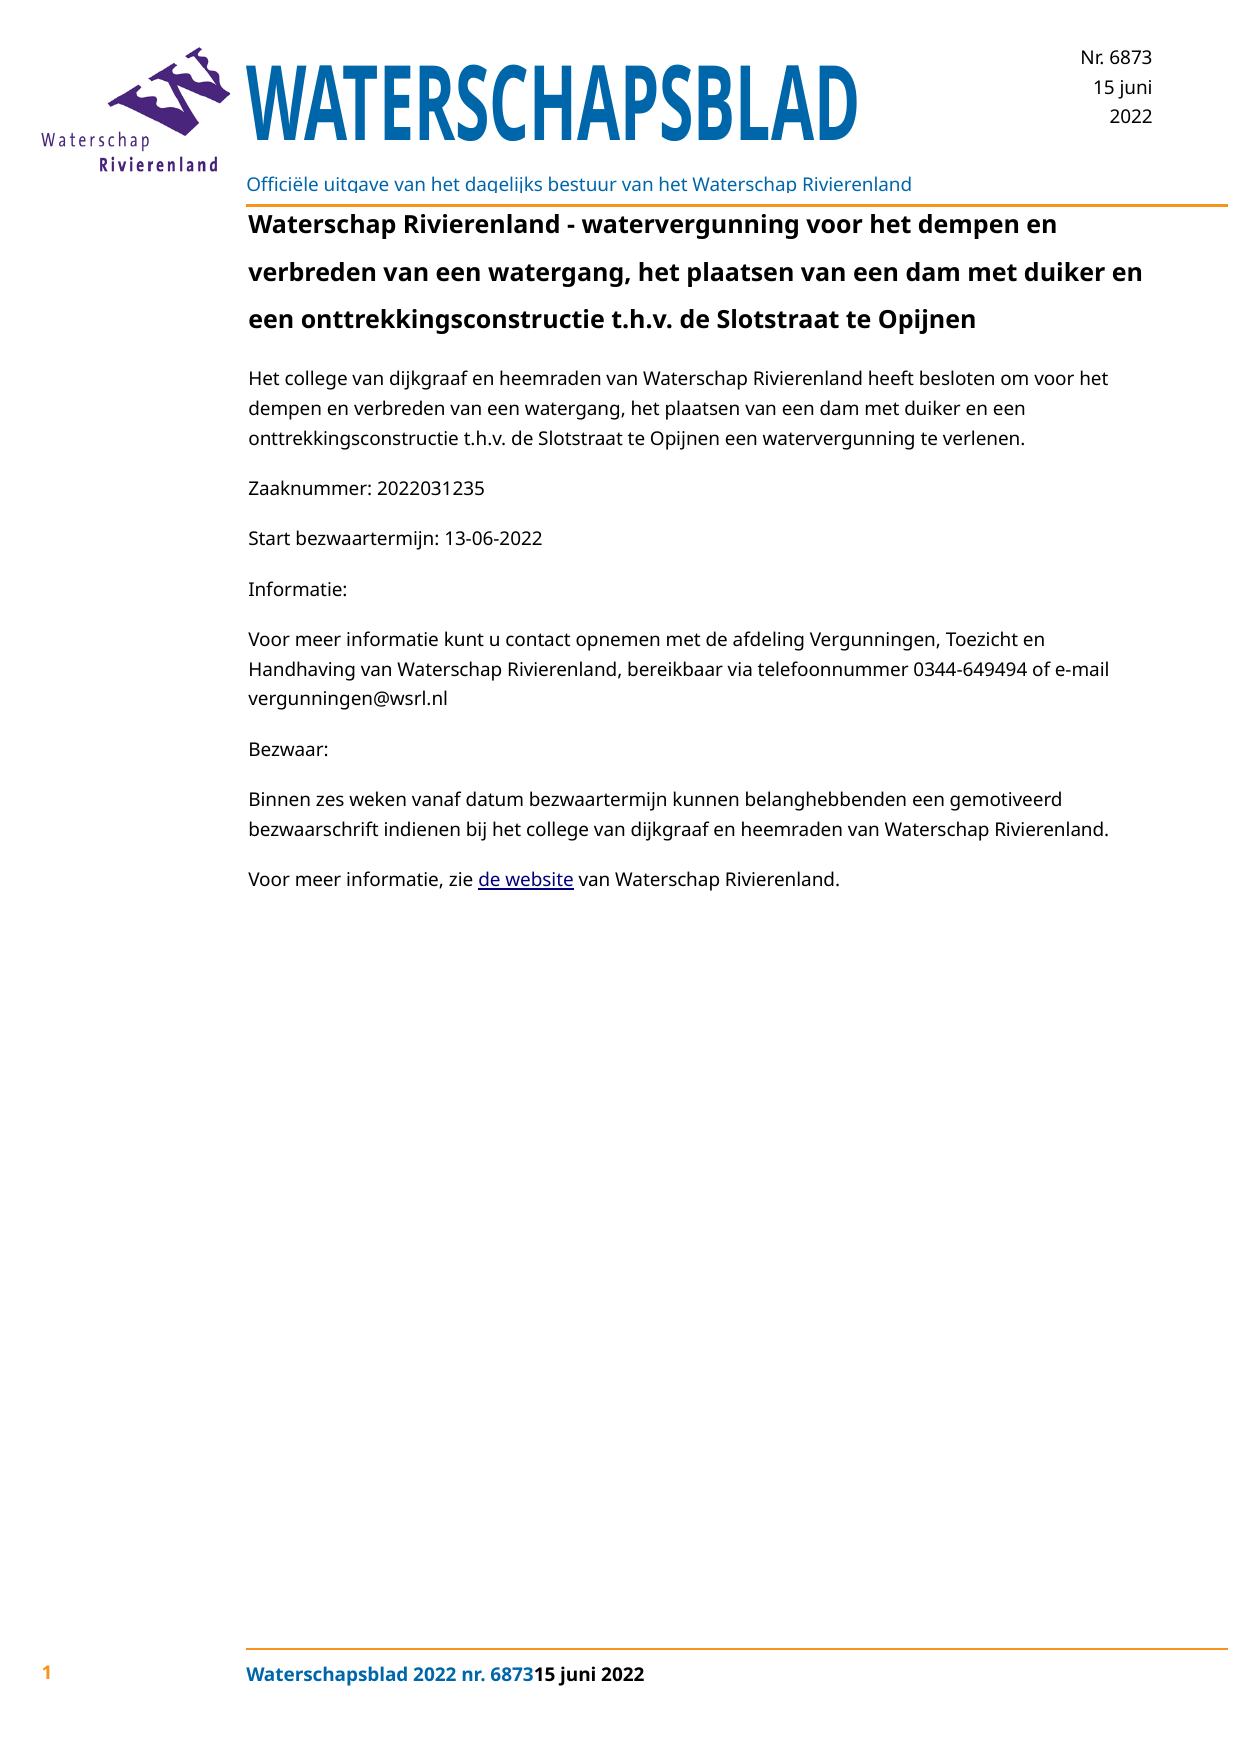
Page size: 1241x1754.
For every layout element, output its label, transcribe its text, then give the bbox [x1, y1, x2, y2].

text Waterschap Rivierenland - watervergunning voor het dempen en verbreden van een watergang, het plaatsen van een dam met duiker en een onttrekkingsconstructie t.h.v. de Slotstraat te Opijnen [248, 207, 1152, 336]
text Voor meer informatie kunt u contact opnemen met de afdeling Vergunningen, Toezicht en Handhaving van Waterschap Rivierenland, bereikbaar via telefoonnummer 0344-649494 of e-mail vergunningen@wsrl.nl [248, 626, 1152, 711]
text Bezwaar: [248, 736, 1152, 762]
text Zaaknummer: 2022031235 [248, 475, 1152, 501]
text Start bezwaartermijn: 13-06-2022 [248, 526, 1152, 551]
text Binnen zes weken vanaf datum bezwaartermijn kunnen belanghebbenden een gemotiveerd bezwaarschrift indienen bij het college van dijkgraaf en heemraden van Waterschap Rivierenland. [248, 786, 1152, 842]
text Informatie: [248, 576, 1152, 602]
picture [41, 47, 231, 172]
text Het college van dijkgraaf en heemraden van Waterschap Rivierenland heeft besloten om voor het dempen en verbreden van een watergang, het plaatsen van een dam met duiker en een onttrekkingsconstructie t.h.v. de Slotstraat te Opijnen een watervergunning te verlenen. [248, 366, 1152, 450]
text Voor meer informatie, zie de website van Waterschap Rivierenland. [248, 866, 1152, 892]
